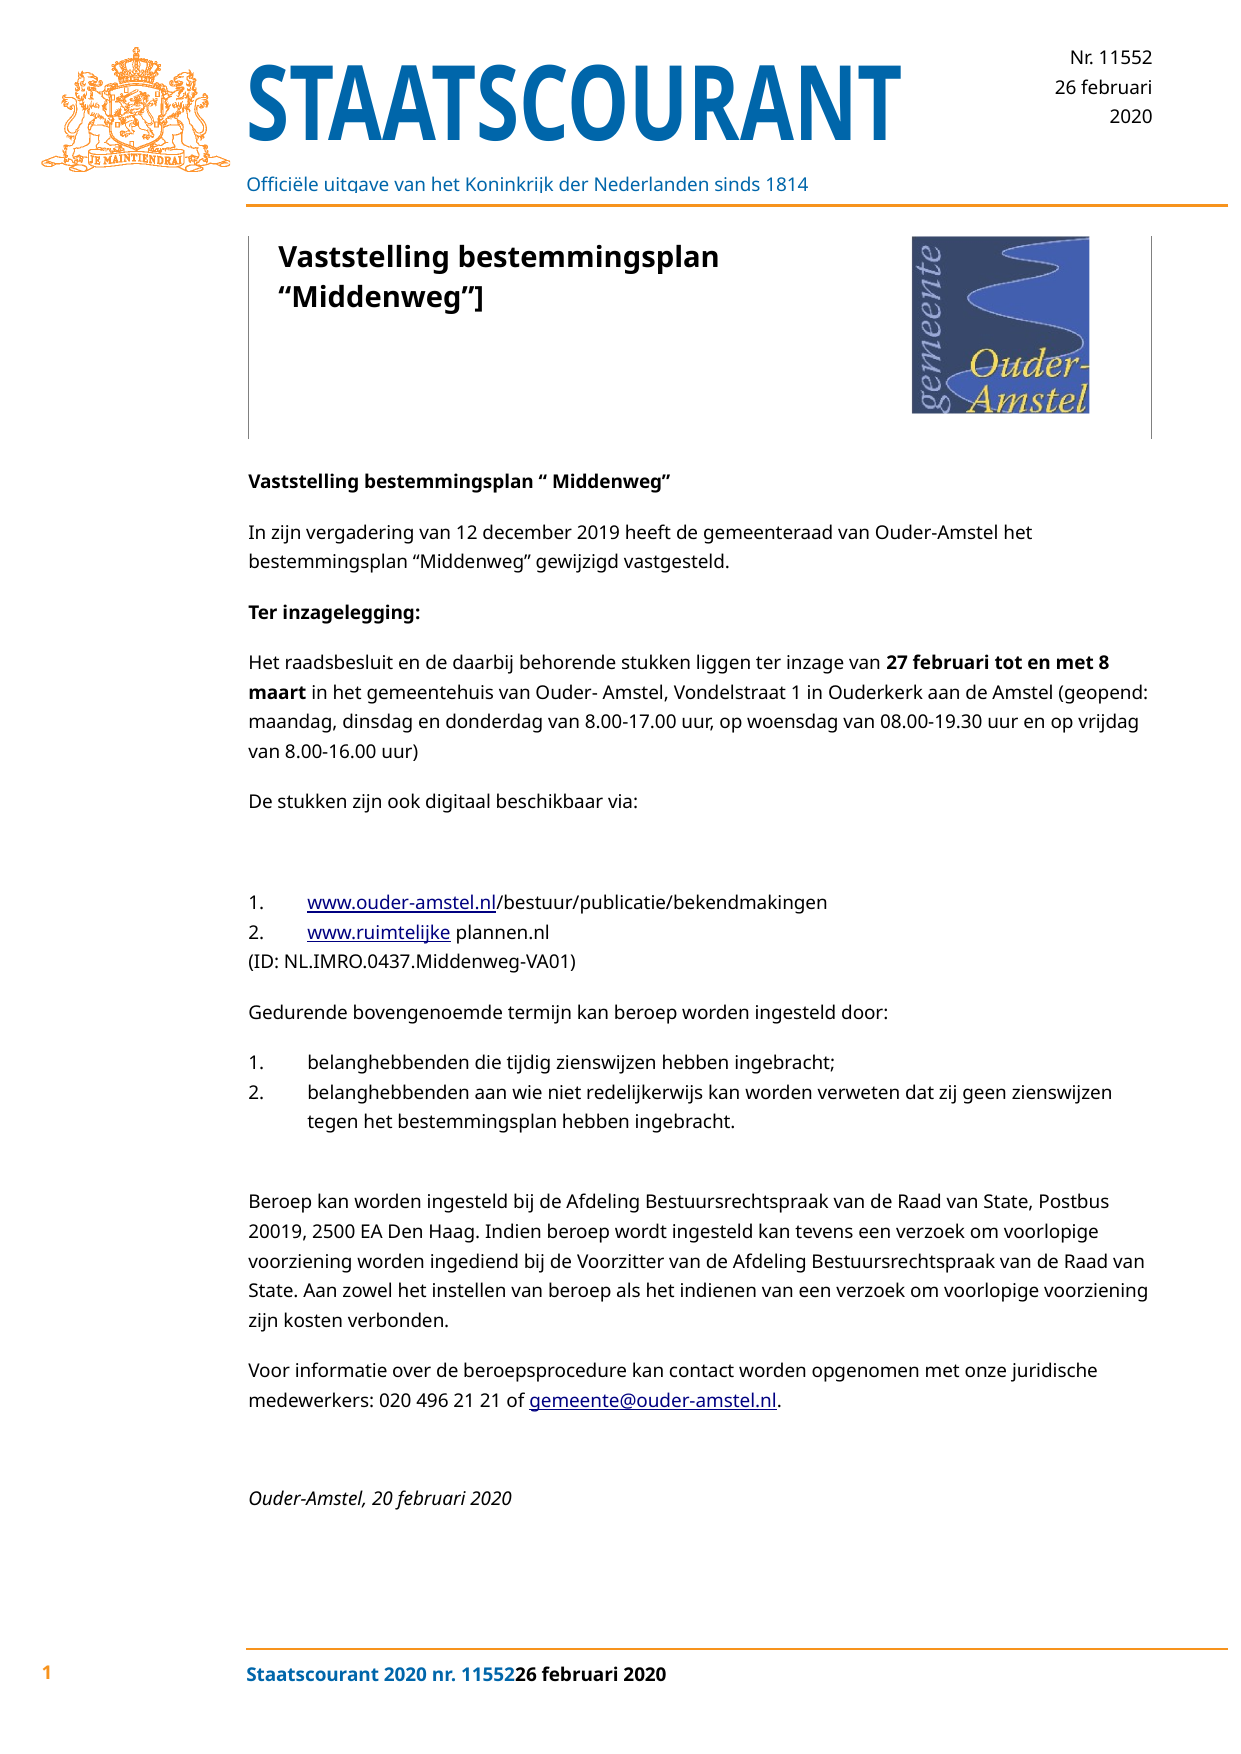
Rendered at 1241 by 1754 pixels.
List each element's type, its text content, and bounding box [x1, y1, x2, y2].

text De stukken zijn ook digitaal beschikbaar via: [248, 789, 1152, 814]
table_header Vaststelling bestemmingsplan “Middenweg”] [249, 236, 850, 439]
picture [911, 236, 1090, 414]
text Gedurende bovengenoemde termijn kan beroep worden ingesteld door: [248, 999, 1152, 1025]
table_header [850, 236, 911, 413]
text In zijn vergadering van 12 december 2019 heeft de gemeenteraad van Ouder-Amstel het bestemmingsplan “Middenweg” gewijzigd vastgesteld. [248, 519, 1152, 574]
picture [41, 47, 231, 172]
text (ID: NL.IMRO.0437.Middenweg-VA01) [248, 949, 1152, 974]
list belanghebbenden die tijdig zienswijzen hebben ingebracht; [248, 1049, 1152, 1075]
text Voor informatie over de beroepsprocedure kan contact worden opgenomen met onze juridische medewerkers: 020 496 21 21 of gemeente@ouder-amstel.nl. [248, 1357, 1152, 1413]
text Ouder-Amstel, 20 februari 2020 [248, 1485, 1152, 1511]
text Ter inzagelegging: [248, 599, 1152, 625]
table_header [850, 414, 1151, 439]
text Het raadsbesluit en de daarbij behorende stukken liggen ter inzage van 27 februari tot en met 8 maart in het gemeentehuis van Ouder- Amstel, Vondelstraat 1 in Ouderkerk aan de Amstel (geopend: maandag, dinsdag en donderdag van 8.00-17.00 uur, op woensdag van 08.00-19.30 uur en op vrijdag van 8.00-16.00 uur) [248, 649, 1152, 764]
list belanghebbenden aan wie niet redelijkerwijs kan worden verweten dat zij geen zienswijzen tegen het bestemmingsplan hebben ingebracht. [248, 1079, 1152, 1134]
table_header [1090, 236, 1151, 413]
text Vaststelling bestemmingsplan “ Middenweg” [248, 469, 1152, 494]
list www.ruimtelijke plannen.nl [248, 919, 1152, 945]
text Beroep kan worden ingesteld bij de Afdeling Bestuursrechtspraak van de Raad van State, Postbus 20019, 2500 EA Den Haag. Indien beroep wordt ingesteld kan tevens een verzoek om voorlopige voorziening worden ingediend bij de Voorzitter van de Afdeling Bestuursrechtspraak van de Raad van State. Aan zowel het instellen van beroep als het indienen van een verzoek om voorlopige voorziening zijn kosten verbonden. [248, 1189, 1152, 1333]
list www.ouder-amstel.nl/bestuur/publicatie/bekendmakingen [248, 889, 1152, 915]
